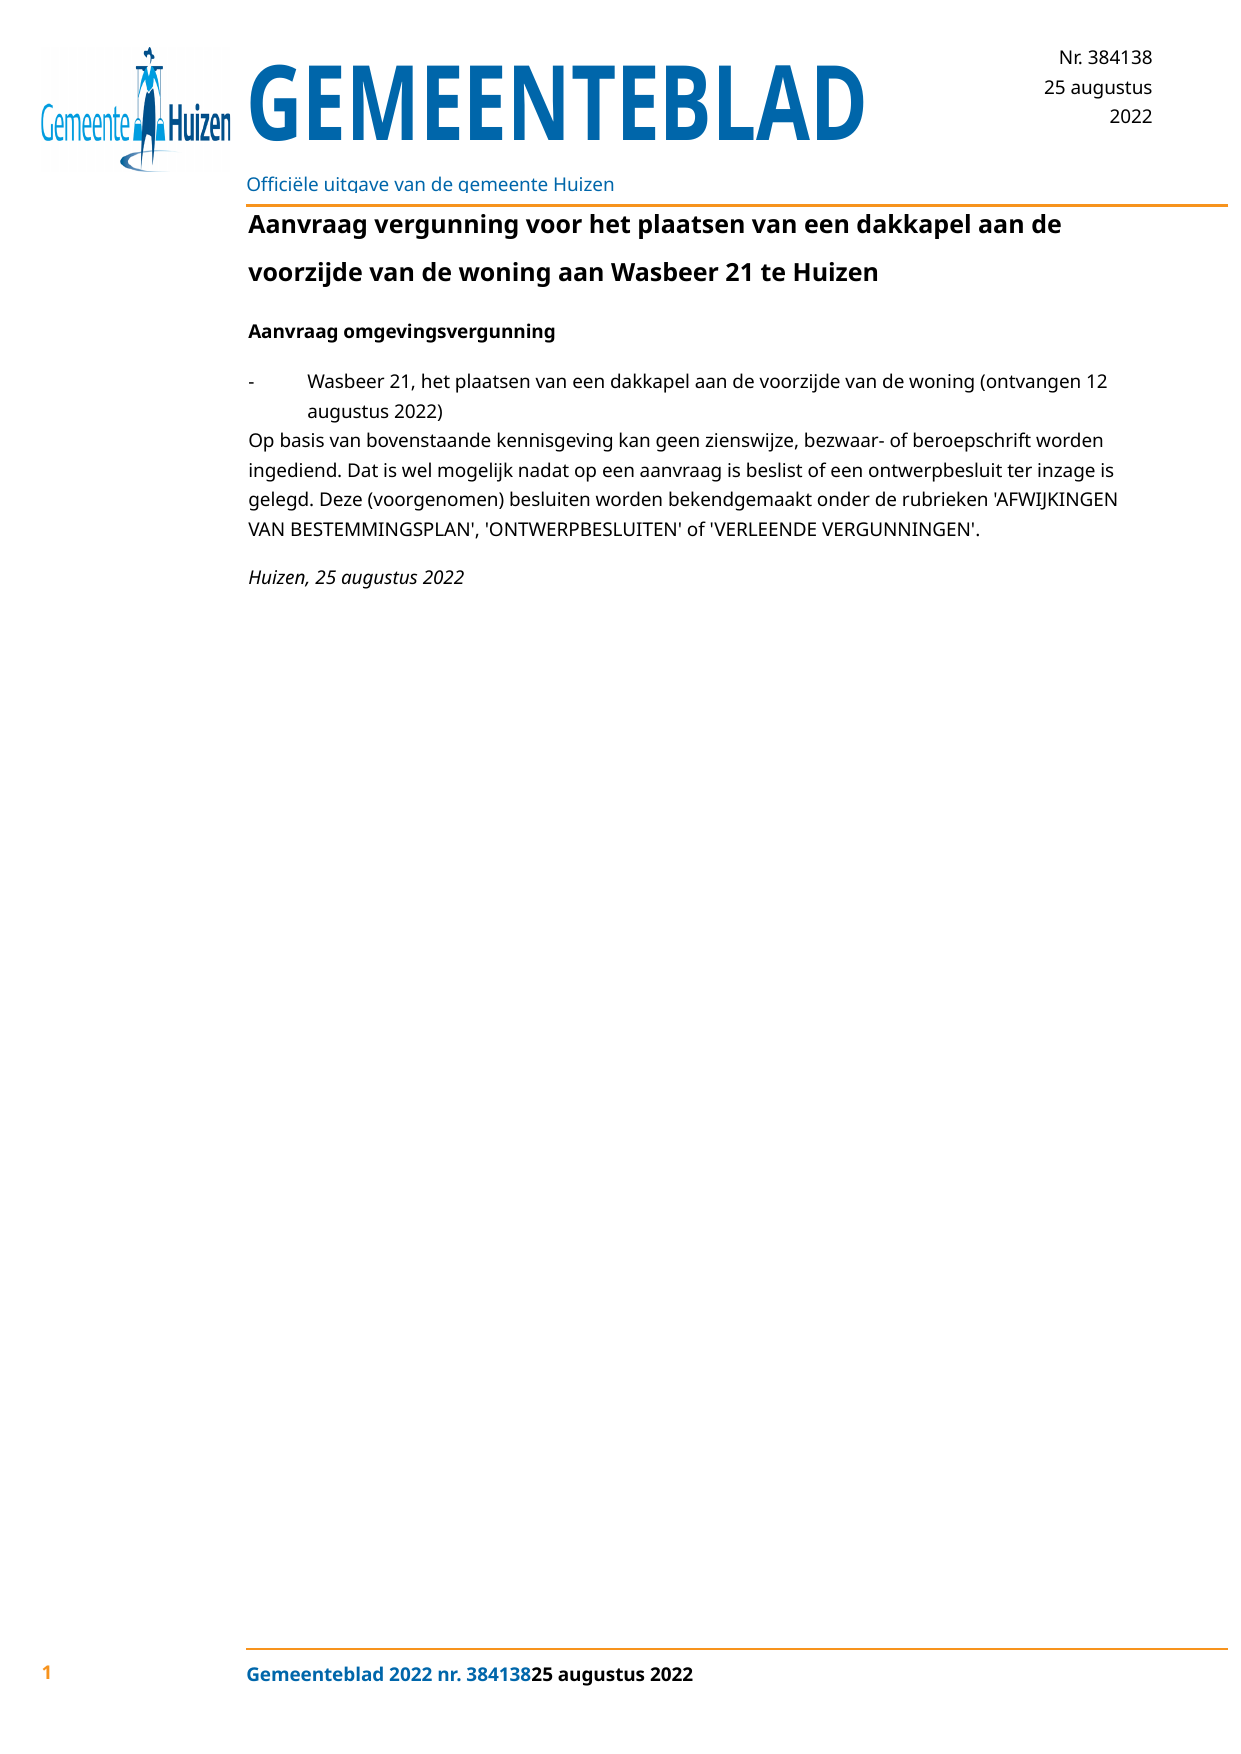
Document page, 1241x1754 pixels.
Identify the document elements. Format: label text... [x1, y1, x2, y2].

text Aanvraag vergunning voor het plaatsen van een dakkapel aan de voorzijde van de woning aan Wasbeer 21 te Huizen [248, 207, 1152, 288]
list Wasbeer 21, het plaatsen van een dakkapel aan de voorzijde van de woning (ontvangen 12 augustus 2022) [248, 368, 1152, 424]
text Op basis van bovenstaande kennisgeving kan geen zienswijze, bezwaar- of beroepschrift worden ingediend. Dat is wel mogelijk nadat op een aanvraag is beslist of een ontwerpbesluit ter inzage is gelegd. Deze (voorgenomen) besluiten worden bekendgemaakt onder de rubrieken 'AFWIJKINGEN VAN BESTEMMINGSPLAN', 'ONTWERPBESLUITEN' of 'VERLEENDE VERGUNNINGEN'. [248, 427, 1152, 542]
text Huizen, 25 augustus 2022 [248, 564, 1152, 590]
text Aanvraag omgevingsvergunning [248, 318, 1152, 344]
picture [41, 47, 231, 172]
